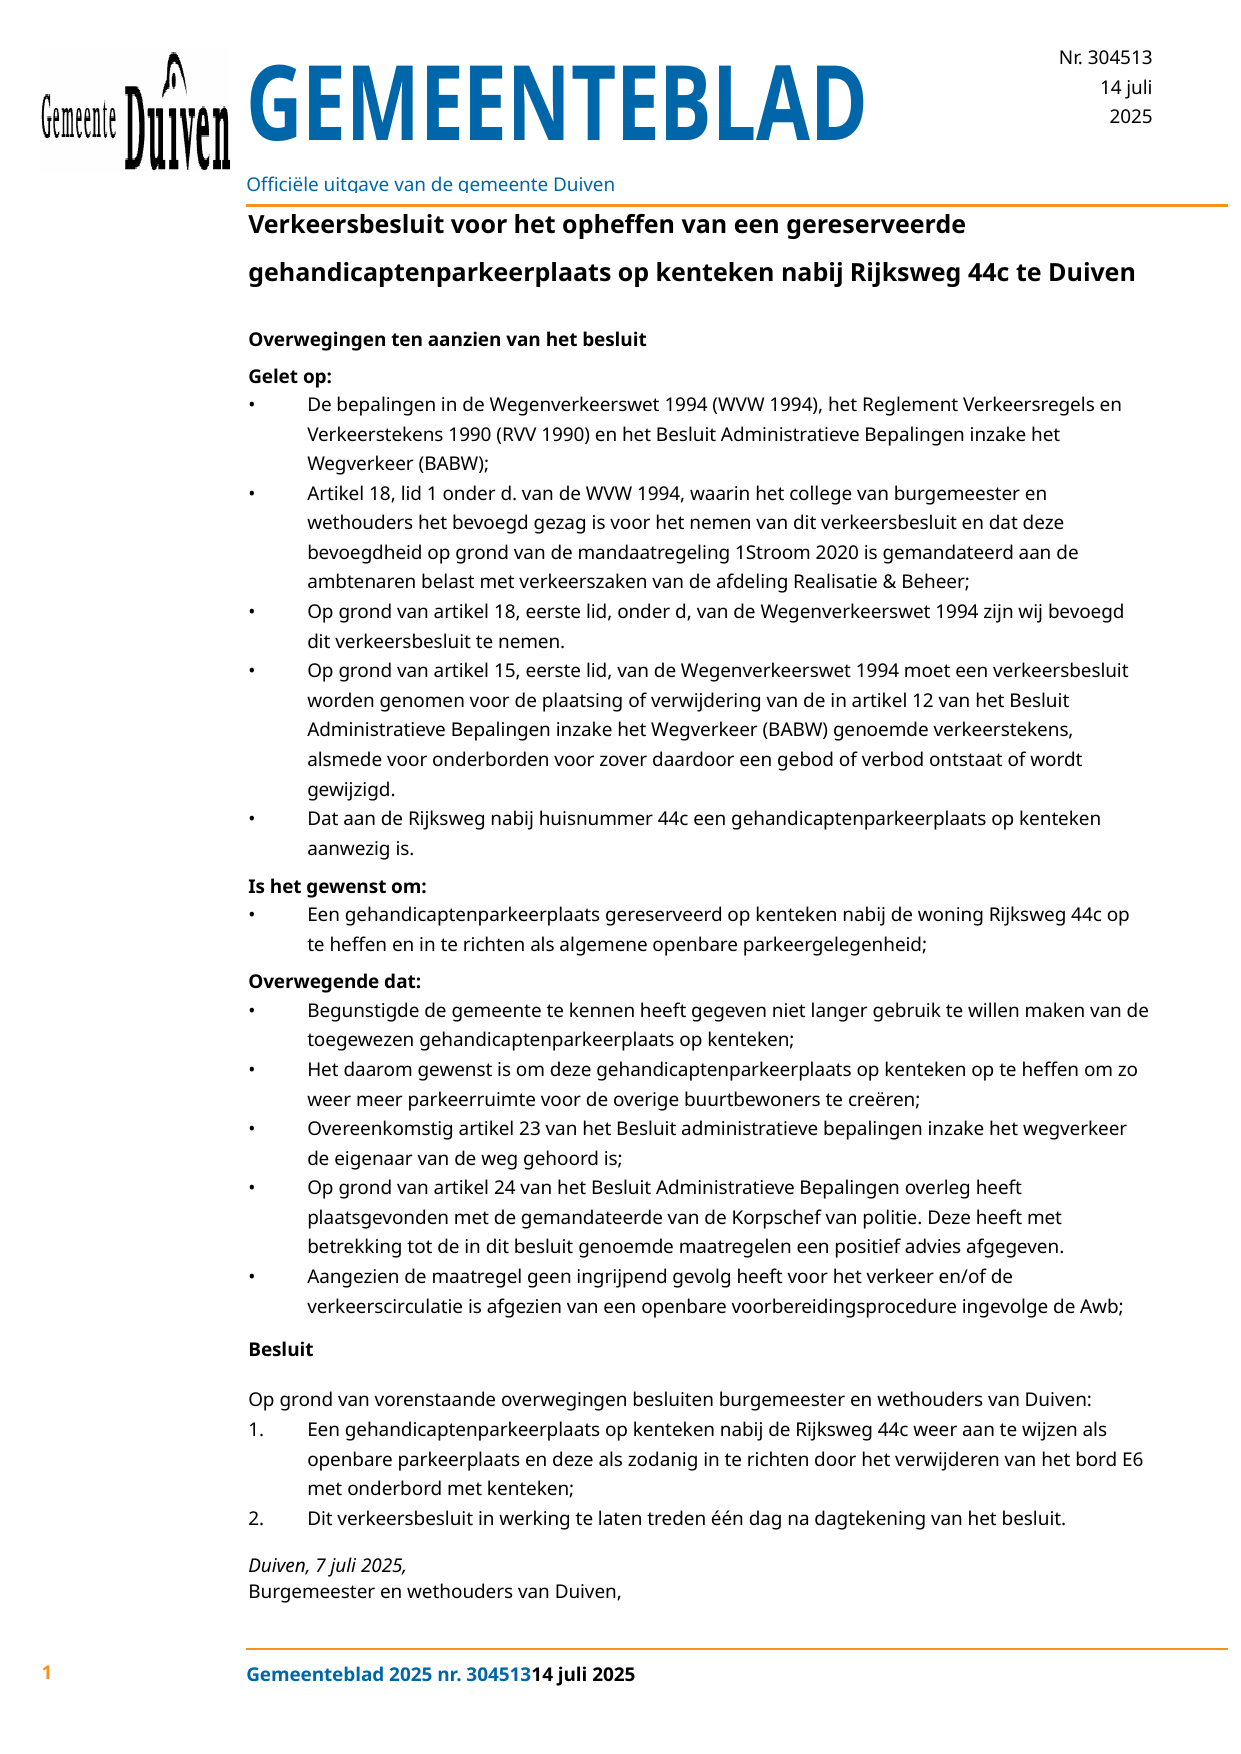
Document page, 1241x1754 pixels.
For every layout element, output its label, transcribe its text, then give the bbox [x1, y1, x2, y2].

text Op grond van vorenstaande overwegingen besluiten burgemeester en wethouders van Duiven: [248, 1387, 1152, 1412]
text Burgemeester en wethouders van Duiven, [248, 1578, 1152, 1604]
text Overwegingen ten aanzien van het besluit [248, 326, 1152, 352]
list Een gehandicaptenparkeerplaats gereserveerd op kenteken nabij de woning Rijksweg 44c op te heffen en in te richten als algemene openbare parkeergelegenheid; [248, 901, 1152, 957]
list Dat aan de Rijksweg nabij huisnummer 44c een gehandicaptenparkeerplaats op kenteken aanwezig is. [248, 805, 1152, 861]
text Besluit [248, 1336, 1152, 1362]
text Gelet op: [248, 363, 1152, 389]
text Overwegende dat: [248, 969, 1152, 994]
text Verkeersbesluit voor het opheffen van een gereserveerde gehandicaptenparkeerplaats op kenteken nabij Rijksweg 44c te Duiven [248, 207, 1152, 288]
list Overeenkomstig artikel 23 van het Besluit administratieve bepalingen inzake het wegverkeer de eigenaar van de weg gehoord is; [248, 1115, 1152, 1171]
list Begunstigde de gemeente te kennen heeft gegeven niet langer gebruik te willen maken van de toegewezen gehandicaptenparkeerplaats op kenteken; [248, 997, 1152, 1052]
list Een gehandicaptenparkeerplaats op kenteken nabij de Rijksweg 44c weer aan te wijzen als openbare parkeerplaats en deze als zodanig in te richten door het verwijderen van het bord E6 met onderbord met kenteken; [248, 1416, 1152, 1501]
list Aangezien de maatregel geen ingrijpend gevolg heeft voor het verkeer en/of de verkeerscirculatie is afgezien van een openbare voorbereidingsprocedure ingevolge de Awb; [248, 1263, 1152, 1319]
list Op grond van artikel 24 van het Besluit Administratieve Bepalingen overleg heeft plaatsgevonden met de gemandateerde van de Korpschef van politie. Deze heeft met betrekking tot de in dit besluit genoemde maatregelen een positief advies afgegeven. [248, 1174, 1152, 1259]
list De bepalingen in de Wegenverkeerswet 1994 (WVW 1994), het Reglement Verkeersregels en Verkeerstekens 1990 (RVV 1990) en het Besluit Administratieve Bepalingen inzake het Wegverkeer (BABW); [248, 391, 1152, 476]
list Op grond van artikel 18, eerste lid, onder d, van de Wegenverkeerswet 1994 zijn wij bevoegd dit verkeersbesluit te nemen. [248, 598, 1152, 654]
text Is het gewenst om: [248, 873, 1152, 899]
list Het daarom gewenst is om deze gehandicaptenparkeerplaats op kenteken op te heffen om zo weer meer parkeerruimte voor de overige buurtbewoners te creëren; [248, 1056, 1152, 1112]
list Dit verkeersbesluit in werking te laten treden één dag na dagtekening van het besluit. [248, 1505, 1152, 1531]
text Duiven, 7 juli 2025, [248, 1553, 1152, 1578]
picture [41, 47, 231, 172]
list Op grond van artikel 15, eerste lid, van de Wegenverkeerswet 1994 moet een verkeersbesluit worden genomen voor de plaatsing of verwijdering van de in artikel 12 van het Besluit Administratieve Bepalingen inzake het Wegverkeer (BABW) genoemde verkeerstekens, alsmede voor onderborden voor zover daardoor een gebod of verbod ontstaat of wordt gewijzigd. [248, 657, 1152, 802]
list Artikel 18, lid 1 onder d. van de WVW 1994, waarin het college van burgemeester en wethouders het bevoegd gezag is voor het nemen van dit verkeersbesluit en dat deze bevoegdheid op grond van de mandaatregeling 1Stroom 2020 is gemandateerd aan de ambtenaren belast met verkeerszaken van de afdeling Realisatie & Beheer; [248, 480, 1152, 594]
